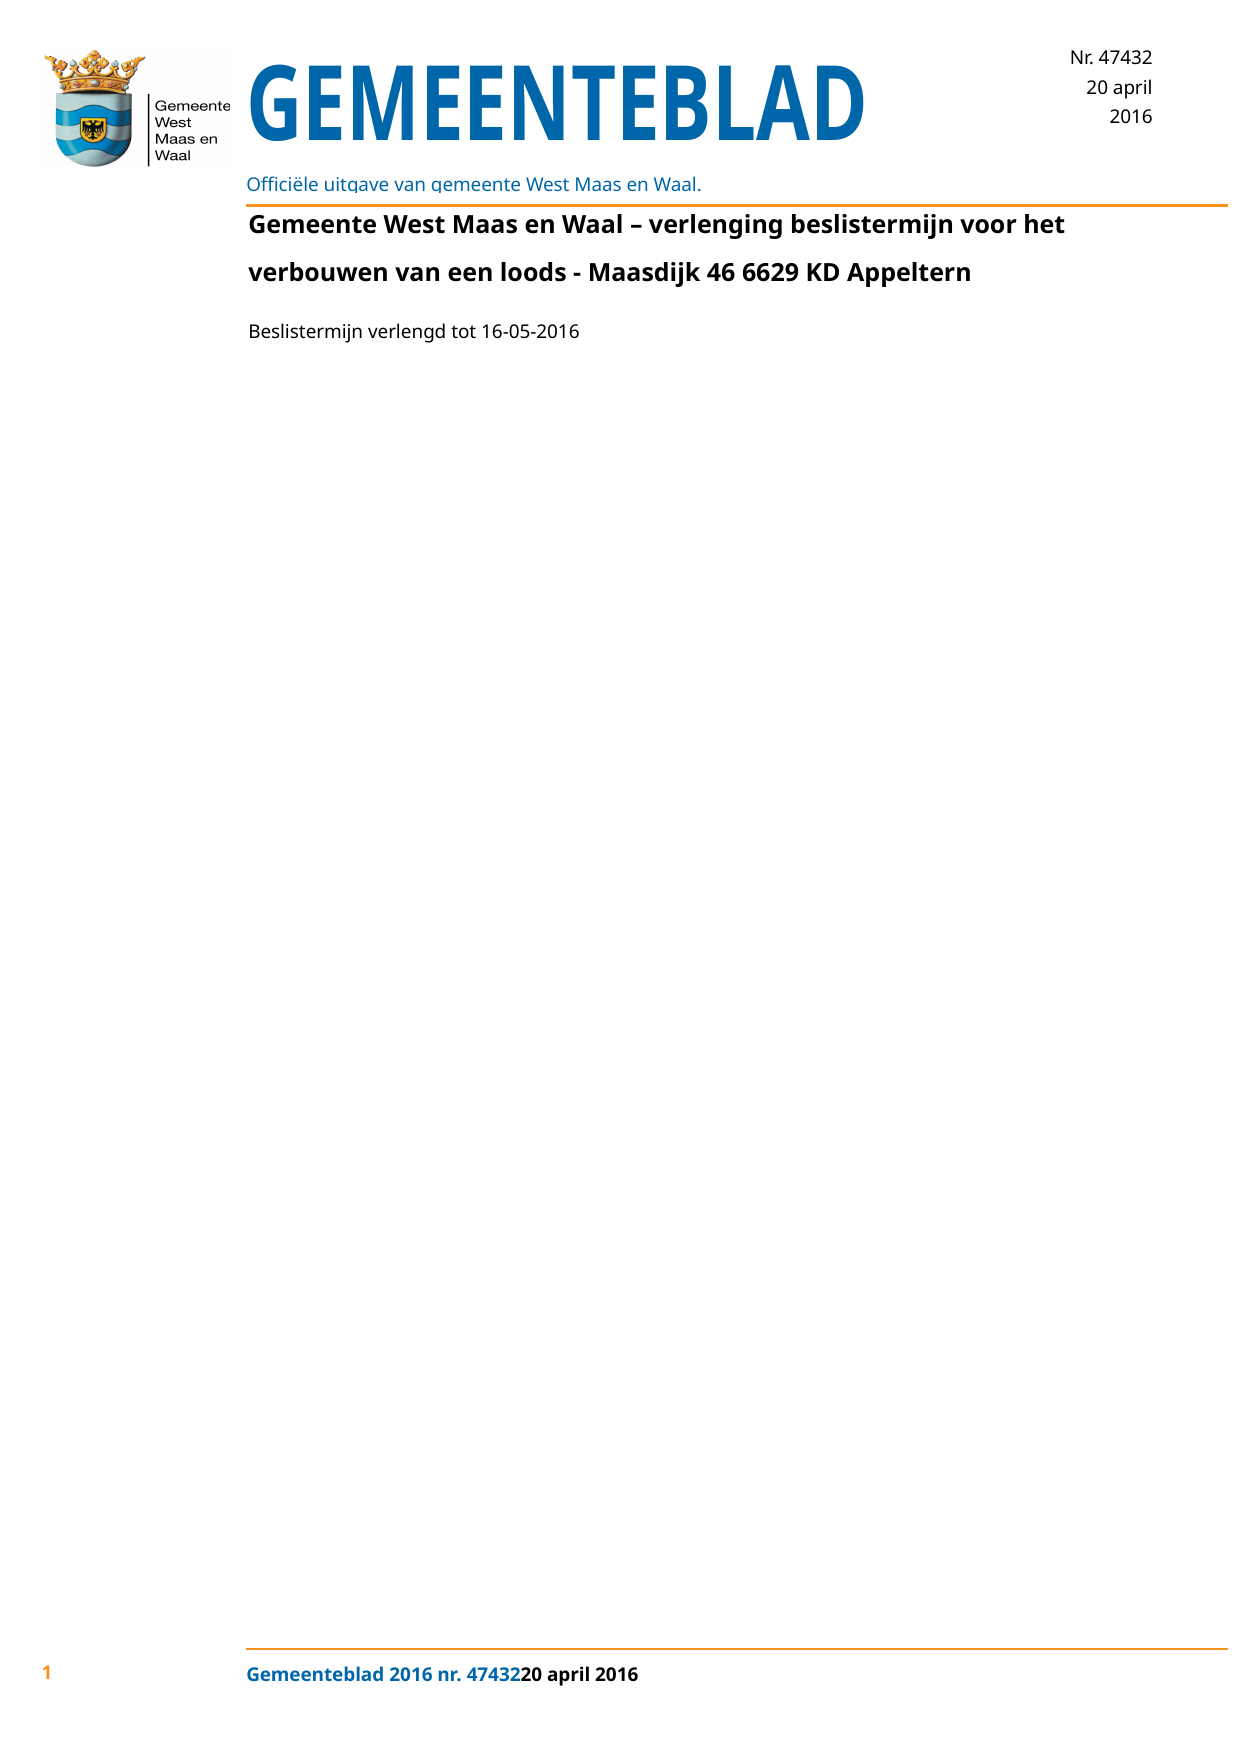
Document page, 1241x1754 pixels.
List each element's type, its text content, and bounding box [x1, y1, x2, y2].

text Beslistermijn verlengd tot 16-05-2016 [248, 318, 1152, 344]
text Gemeente West Maas en Waal – verlenging beslistermijn voor het verbouwen van een loods - Maasdijk 46 6629 KD Appeltern [248, 207, 1152, 288]
picture [41, 47, 231, 172]
